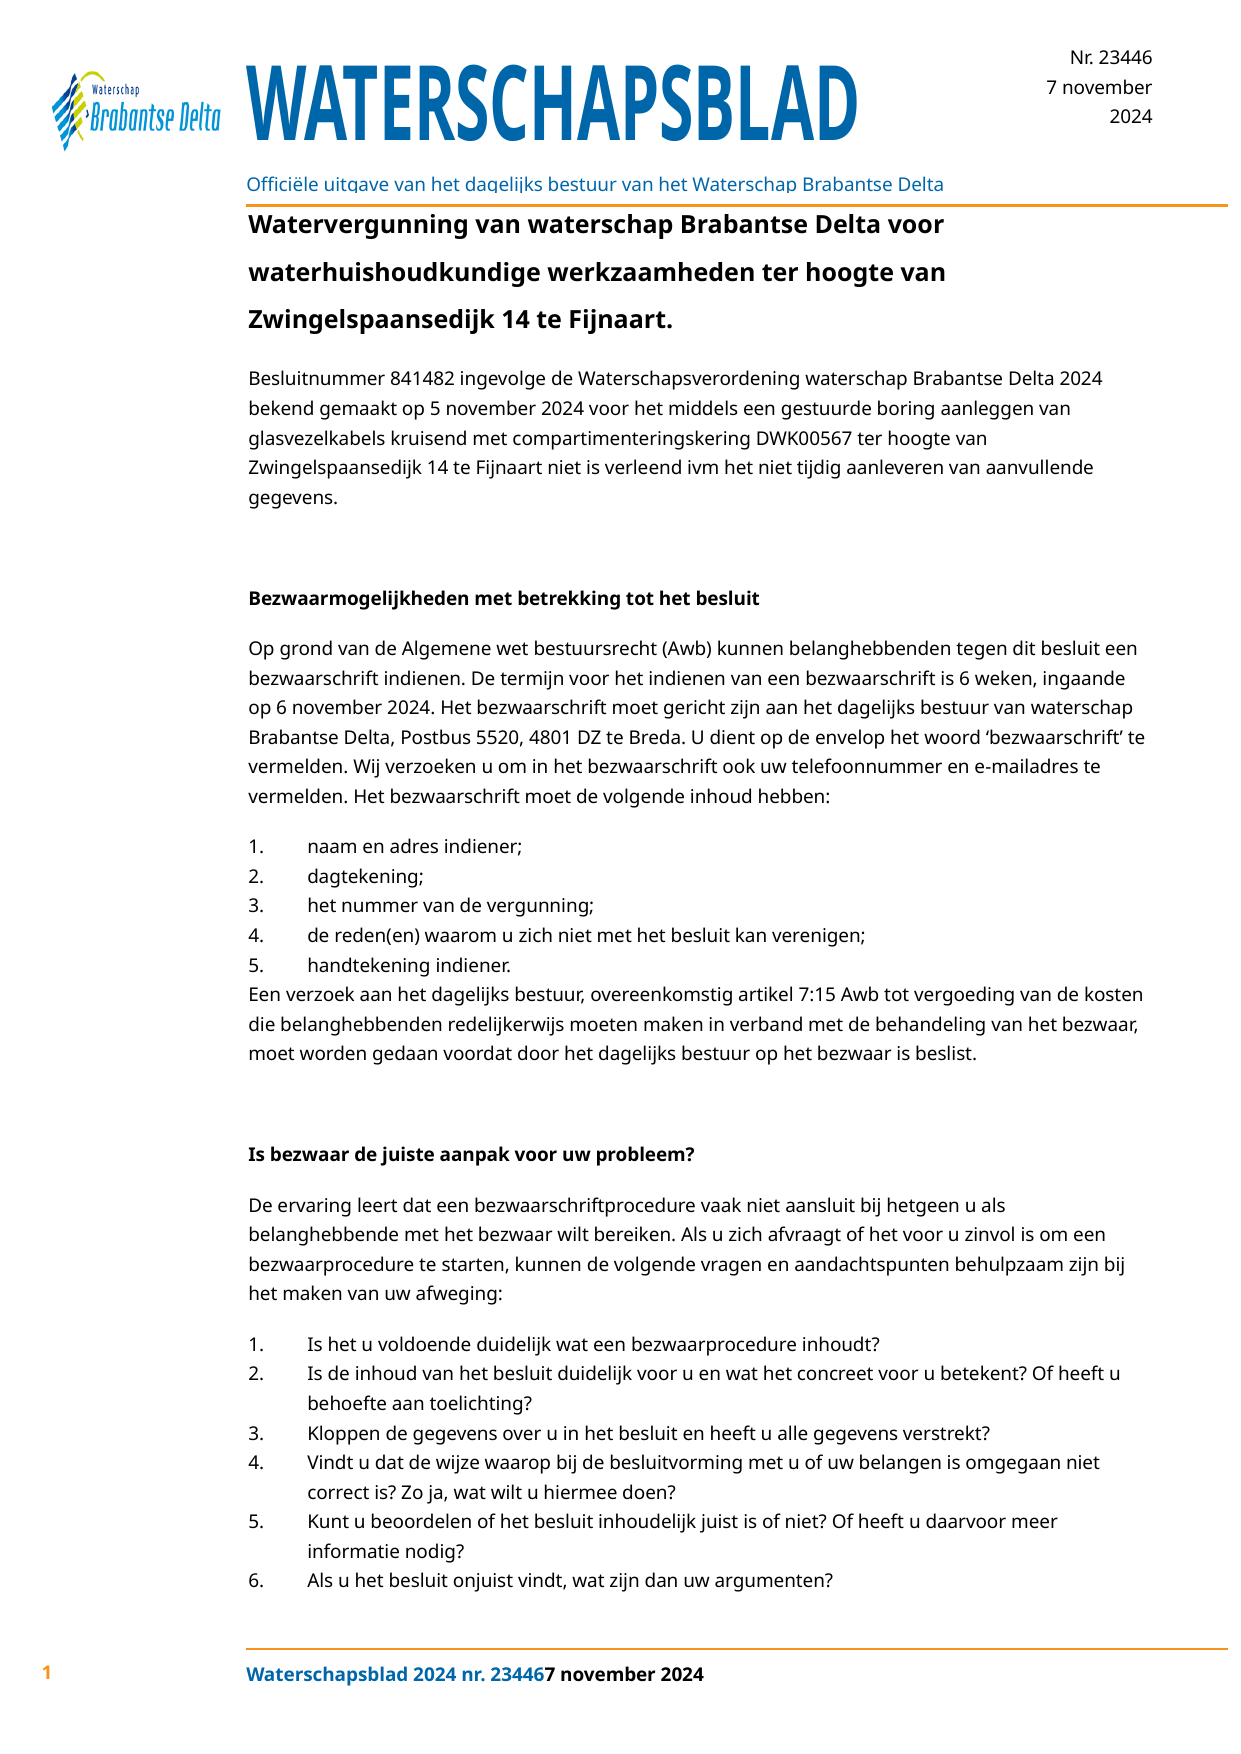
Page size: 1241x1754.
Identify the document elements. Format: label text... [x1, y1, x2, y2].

list dagtekening; [248, 863, 1152, 889]
text De ervaring leert dat een bezwaarschriftprocedure vaak niet aansluit bij hetgeen u als belanghebbende met het bezwaar wilt bereiken. Als u zich afvraagt of het voor u zinvol is om een bezwaarprocedure te starten, kunnen de volgende vragen en aandachtspunten behulpzaam zijn bij het maken van uw afweging: [248, 1192, 1152, 1306]
text Een verzoek aan het dagelijks bestuur, overeenkomstig artikel 7:15 Awb tot vergoeding van de kosten die belanghebbenden redelijkerwijs moeten maken in verband met de behandeling van het bezwaar, moet worden gedaan voordat door het dagelijks bestuur op het bezwaar is beslist. [248, 981, 1152, 1066]
list Als u het besluit onjuist vindt, wat zijn dan uw argumenten? [248, 1568, 1152, 1593]
list Is de inhoud van het besluit duidelijk voor u en wat het concreet voor u betekent? Of heeft u behoefte aan toelichting? [248, 1361, 1152, 1416]
list naam en adres indiener; [248, 833, 1152, 859]
list Kunt u beoordelen of het besluit inhoudelijk juist is of niet? Of heeft u daarvoor meer informatie nodig? [248, 1508, 1152, 1564]
list Kloppen de gegevens over u in het besluit en heeft u alle gegevens verstrekt? [248, 1420, 1152, 1445]
list Is het u voldoende duidelijk wat een bezwaarprocedure inhoudt? [248, 1331, 1152, 1357]
list het nummer van de vergunning; [248, 893, 1152, 918]
text Op grond van de Algemene wet bestuursrecht (Awb) kunnen belanghebbenden tegen dit besluit een bezwaarschrift indienen. De termijn voor het indienen van een bezwaarschrift is 6 weken, ingaande op 6 november 2024. Het bezwaarschrift moet gericht zijn aan het dagelijks bestuur van waterschap Brabantse Delta, Postbus 5520, 4801 DZ te Breda. U dient op de envelop het woord ‘bezwaarschrift’ te vermelden. Wij verzoeken u om in het bezwaarschrift ook uw telefoonnummer en e‑mailadres te vermelden. Het bezwaarschrift moet de volgende inhoud hebben: [248, 635, 1152, 809]
list handtekening indiener. [248, 952, 1152, 977]
text Is bezwaar de juiste aanpak voor uw probleem? [248, 1141, 1152, 1167]
list de reden(en) waarom u zich niet met het besluit kan verenigen; [248, 922, 1152, 948]
text Bezwaarmogelijkheden met betrekking tot het besluit [248, 585, 1152, 610]
picture [41, 47, 231, 172]
text Watervergunning van waterschap Brabantse Delta voor waterhuishoudkundige werkzaamheden ter hoogte van Zwingelspaansedijk 14 te Fijnaart. [248, 207, 1152, 336]
text Besluitnummer 841482 ingevolge de Waterschapsverordening waterschap Brabantse Delta 2024 bekend gemaakt op 5 november 2024 voor het middels een gestuurde boring aanleggen van glasvezelkabels kruisend met compartimenteringskering DWK00567 ter hoogte van Zwingelspaansedijk 14 te Fijnaart niet is verleend ivm het niet tijdig aanleveren van aanvullende gegevens. [248, 366, 1152, 509]
list Vindt u dat de wijze waarop bij de besluitvorming met u of uw belangen is omgegaan niet correct is? Zo ja, wat wilt u hiermee doen? [248, 1449, 1152, 1504]
